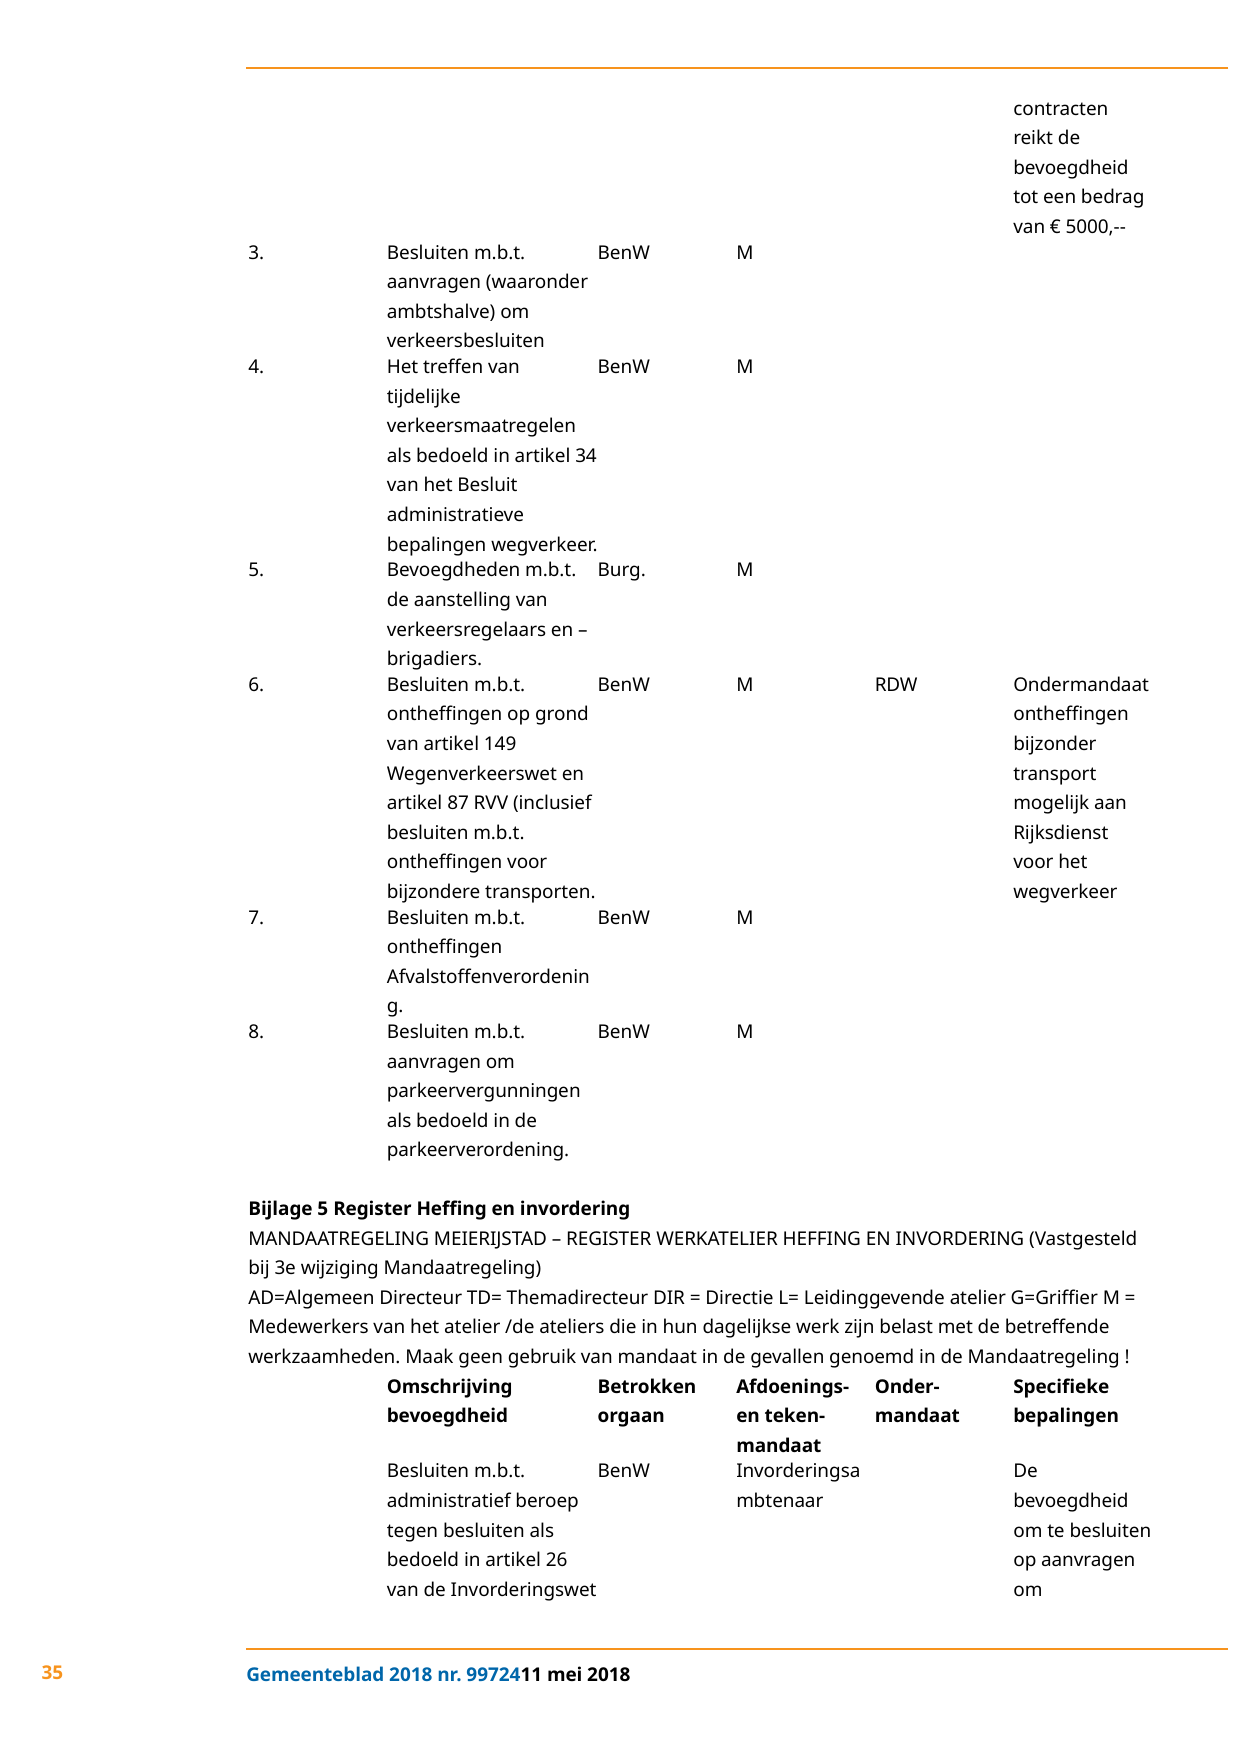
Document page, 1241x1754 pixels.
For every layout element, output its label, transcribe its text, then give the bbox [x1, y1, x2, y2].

table_cell Invorderingsambtenaar [736, 1458, 874, 1602]
table_cell 3. [248, 239, 387, 353]
table_cell [248, 95, 387, 239]
table_cell Bevoegdheden m.b.t. de aanstelling van verkeersregelaars en –brigadiers. [387, 557, 597, 671]
table_cell M [736, 239, 874, 353]
table_cell BenW [598, 239, 736, 353]
table_cell BenW [598, 904, 736, 1018]
table_header Omschrijving bevoegdheid [387, 1373, 597, 1458]
table_cell [736, 95, 874, 239]
table_cell M [736, 1018, 874, 1162]
table_cell 4. [248, 353, 387, 557]
table_cell [1013, 353, 1152, 557]
table_cell contracten reikt de bevoegdheid tot een bedrag van € 5000,-- [1013, 95, 1152, 239]
table_cell [1013, 1018, 1152, 1162]
text Bijlage 5 Register Heffing en invordering [248, 1195, 1152, 1221]
table_header [248, 1373, 387, 1458]
table_cell [1013, 557, 1152, 671]
table_header Afdoenings- en teken-mandaat [736, 1373, 874, 1458]
table_cell [875, 239, 1013, 353]
table_cell [875, 95, 1013, 239]
table_cell [1013, 904, 1152, 1018]
table_cell 8. [248, 1018, 387, 1162]
table_cell BenW [598, 1458, 736, 1602]
table_cell [387, 95, 597, 239]
table_cell De bevoegdheid om te besluiten op aanvragen om [1013, 1458, 1152, 1602]
table_header Betrokken orgaan [598, 1373, 736, 1458]
table_cell BenW [598, 353, 736, 557]
table_cell 5. [248, 557, 387, 671]
table_cell M [736, 557, 874, 671]
table_cell Burg. [598, 557, 736, 671]
table_cell [875, 1018, 1013, 1162]
text AD=Algemeen Directeur TD= Themadirecteur DIR = Directie L= Leidinggevende atelier G=Griffier M = Medewerkers van het atelier /de ateliers die in hun dagelijkse werk zijn belast met de betreffende werkzaamheden. Maak geen gebruik van mandaat in de gevallen genoemd in de Mandaatregeling ! [248, 1284, 1152, 1369]
table_header Specifieke bepalingen [1013, 1373, 1152, 1458]
table_cell [875, 557, 1013, 671]
table_cell [598, 95, 736, 239]
table_cell [875, 1458, 1013, 1602]
table_cell Besluiten m.b.t. aanvragen om parkeervergunningen als bedoeld in de parkeerverordening. [387, 1018, 597, 1162]
table_cell [1013, 239, 1152, 353]
table_cell Ondermandaat ontheffingen bijzonder transport mogelijk aan Rijksdienst voor het wegverkeer [1013, 671, 1152, 904]
table_cell M [736, 353, 874, 557]
table_cell Besluiten m.b.t. ontheffingen Afvalstoffenverordening. [387, 904, 597, 1018]
table_cell Besluiten m.b.t. ontheffingen op grond van artikel 149 Wegenverkeerswet en artikel 87 RVV (inclusief besluiten m.b.t. ontheffingen voor bijzondere transporten. [387, 671, 597, 904]
table_cell Besluiten m.b.t. administratief beroep tegen besluiten als bedoeld in artikel 26 van de Invorderingswet [387, 1458, 597, 1602]
table_cell Het treffen van tijdelijke verkeersmaatregelen als bedoeld in artikel 34 van het Besluit administratieve bepalingen wegverkeer. [387, 353, 597, 557]
table_cell RDW [875, 671, 1013, 904]
table_cell [248, 1458, 387, 1602]
text MANDAATREGELING MEIERIJSTAD – REGISTER WERKATELIER HEFFING EN INVORDERING (Vastgesteld bij 3e wijziging Mandaatregeling) [248, 1225, 1152, 1280]
table_cell [875, 353, 1013, 557]
table_cell [875, 904, 1013, 1018]
table_cell BenW [598, 671, 736, 904]
table_cell M [736, 904, 874, 1018]
table_cell Besluiten m.b.t. aanvragen (waaronder ambtshalve) om verkeersbesluiten [387, 239, 597, 353]
table_header Onder-mandaat [875, 1373, 1013, 1458]
table_cell BenW [598, 1018, 736, 1162]
table_cell M [736, 671, 874, 904]
table_cell 7. [248, 904, 387, 1018]
table_cell 6. [248, 671, 387, 904]
picture [41, 47, 231, 172]
